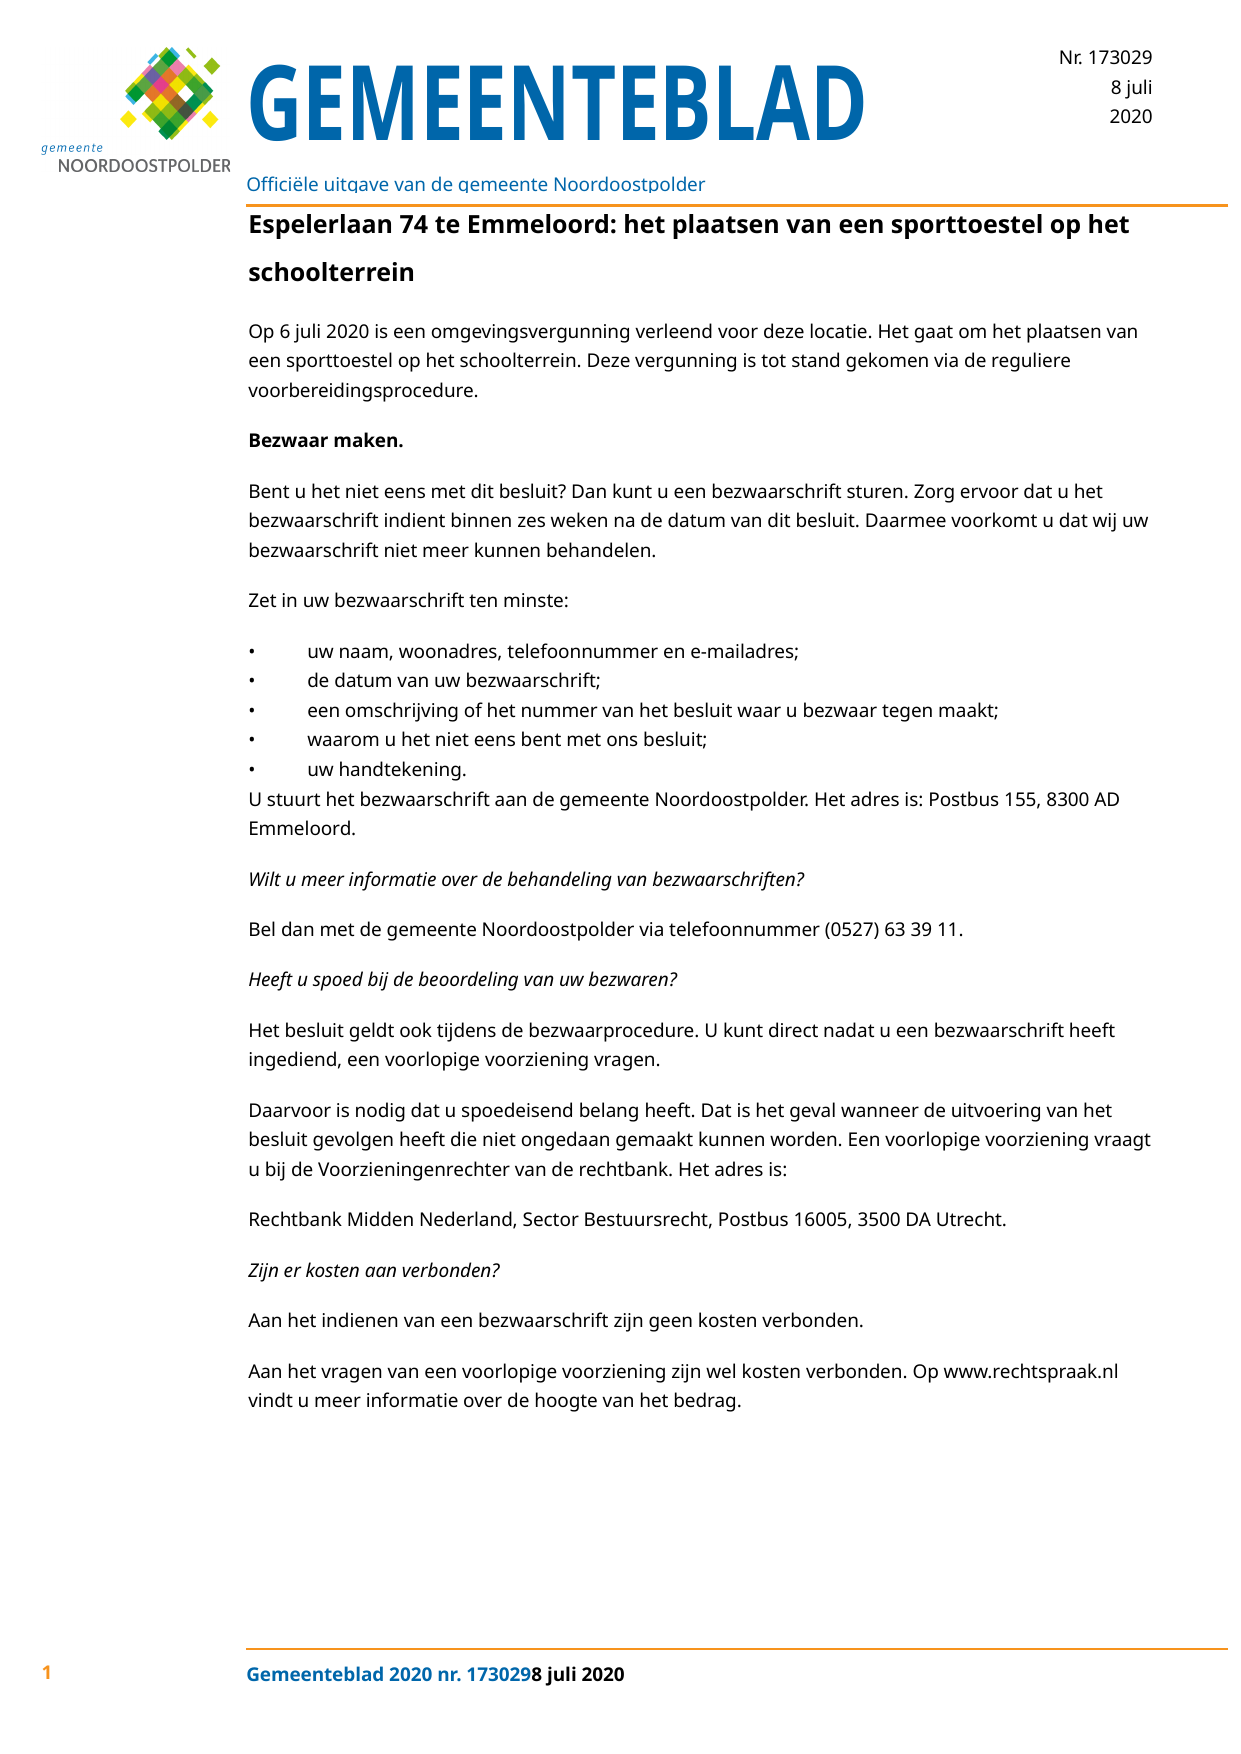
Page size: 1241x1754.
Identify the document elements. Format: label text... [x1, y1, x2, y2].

list uw handtekening. [248, 756, 1152, 782]
list uw naam, woonadres, telefoonnummer en e-mailadres; [248, 638, 1152, 664]
text Bel dan met de gemeente Noordoostpolder via telefoonnummer (0527) 63 39 11. [248, 916, 1152, 942]
text Aan het indienen van een bezwaarschrift zijn geen kosten verbonden. [248, 1307, 1152, 1333]
list de datum van uw bezwaarschrift; [248, 667, 1152, 693]
text Zet in uw bezwaarschrift ten minste: [248, 587, 1152, 613]
text Op 6 juli 2020 is een omgevingsvergunning verleend voor deze locatie. Het gaat om het plaatsen van een sporttoestel op het schoolterrein. Deze vergunning is tot stand gekomen via de reguliere voorbereidingsprocedure. [248, 318, 1152, 403]
text Bezwaar maken. [248, 427, 1152, 453]
text Bent u het niet eens met dit besluit? Dan kunt u een bezwaarschrift sturen. Zorg ervoor dat u het bezwaarschrift indient binnen zes weken na de datum van dit besluit. Daarmee voorkomt u dat wij uw bezwaarschrift niet meer kunnen behandelen. [248, 478, 1152, 563]
text U stuurt het bezwaarschrift aan de gemeente Noordoostpolder. Het adres is: Postbus 155, 8300 AD Emmeloord. [248, 786, 1152, 841]
list waarom u het niet eens bent met ons besluit; [248, 727, 1152, 752]
text Het besluit geldt ook tijdens de bezwaarprocedure. U kunt direct nadat u een bezwaarschrift heeft ingediend, een voorlopige voorziening vragen. [248, 1017, 1152, 1072]
text Heeft u spoed bij de beoordeling van uw bezwaren? [248, 967, 1152, 992]
list een omschrijving of het nummer van het besluit waar u bezwaar tegen maakt; [248, 697, 1152, 723]
text Wilt u meer informatie over de behandeling van bezwaarschriften? [248, 866, 1152, 892]
text Rechtbank Midden Nederland, Sector Bestuursrecht, Postbus 16005, 3500 DA Utrecht. [248, 1207, 1152, 1232]
text Espelerlaan 74 te Emmeloord: het plaatsen van een sporttoestel op het schoolterrein [248, 207, 1152, 288]
text Aan het vragen van een voorlopige voorziening zijn wel kosten verbonden. Op www.rechtspraak.nl vindt u meer informatie over de hoogte van het bedrag. [248, 1358, 1152, 1413]
picture [41, 47, 231, 172]
text Daarvoor is nodig dat u spoedeisend belang heeft. Dat is het geval wanneer de uitvoering van het besluit gevolgen heeft die niet ongedaan gemaakt kunnen worden. Een voorlopige voorziening vraagt u bij de Voorzieningenrechter van de rechtbank. Het adres is: [248, 1097, 1152, 1182]
text Zijn er kosten aan verbonden? [248, 1257, 1152, 1283]
